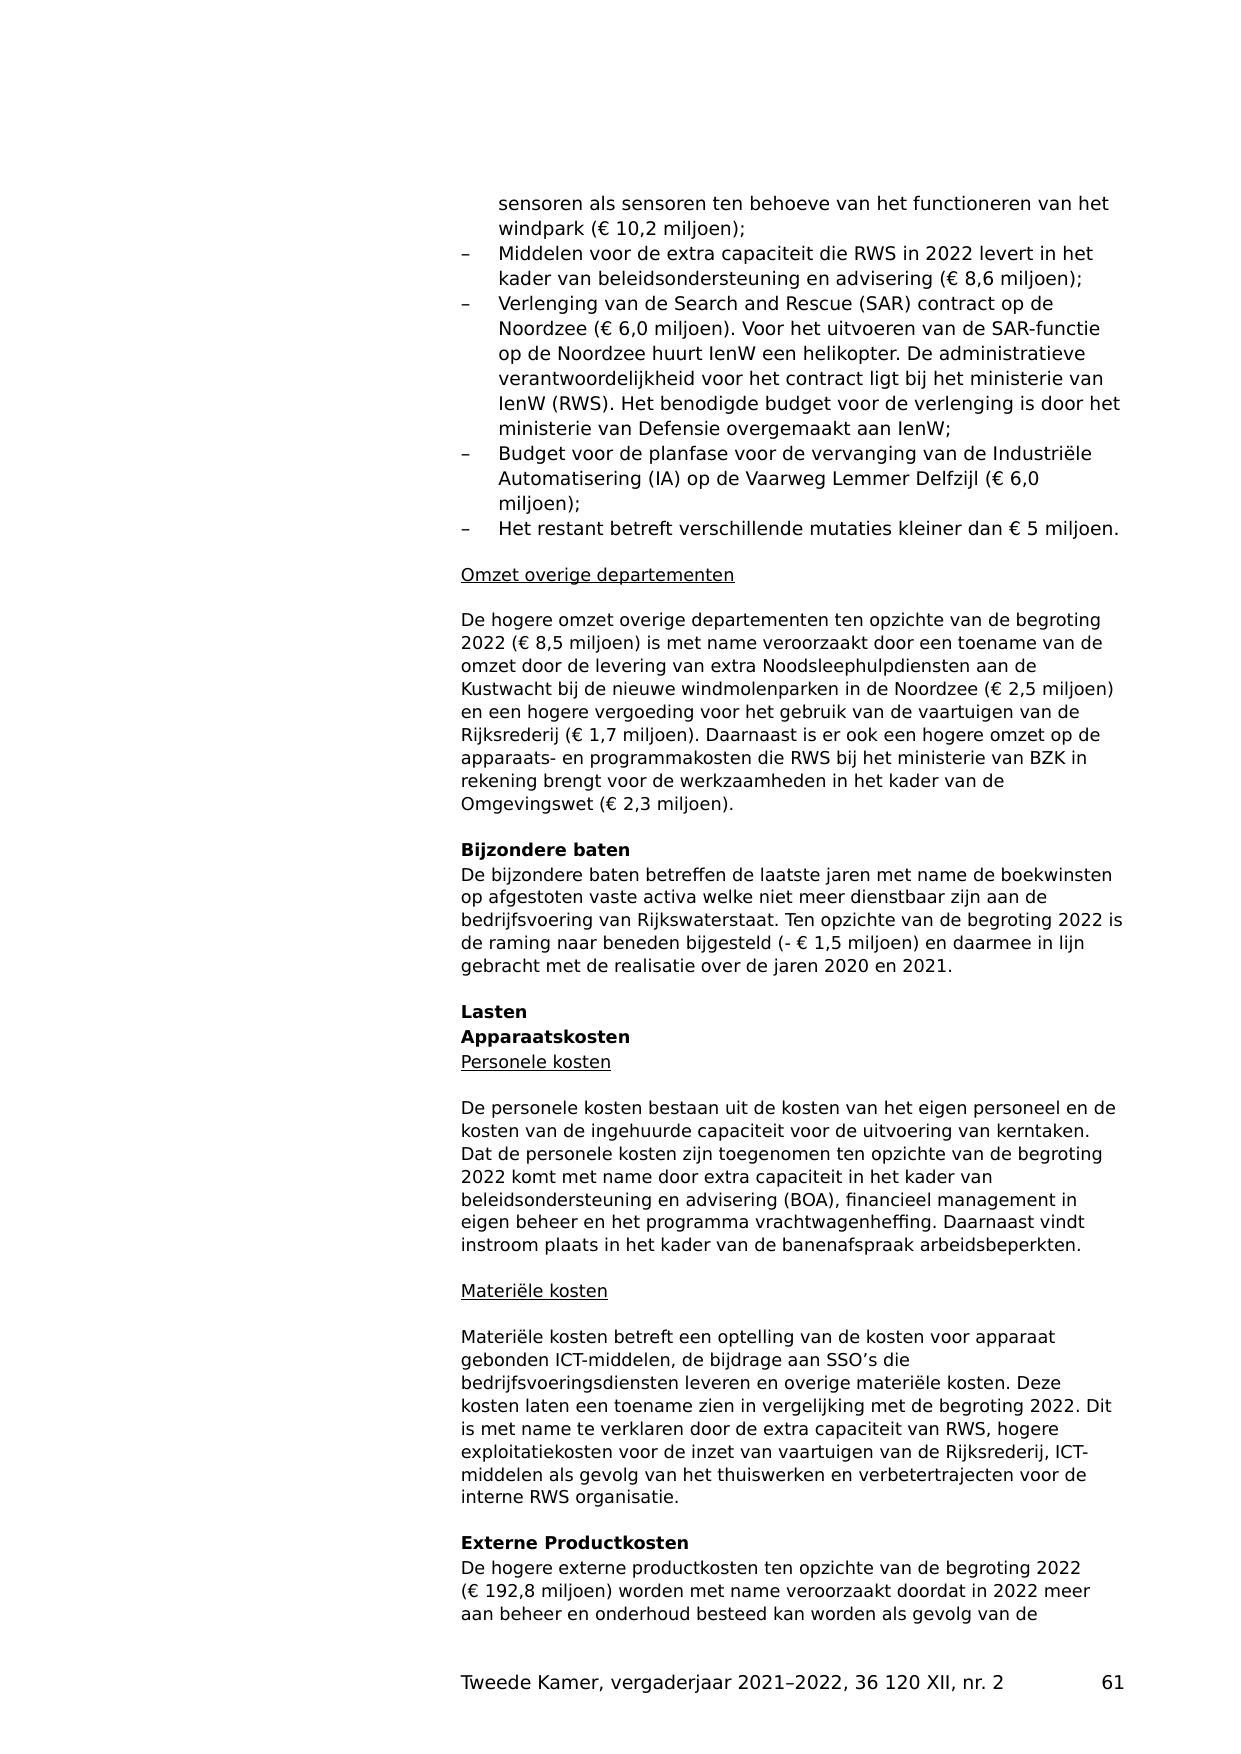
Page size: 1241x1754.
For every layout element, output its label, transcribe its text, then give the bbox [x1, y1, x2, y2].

text De personele kosten bestaan uit de kosten van het eigen personeel en de kosten van de ingehuurde capaciteit voor de uitvoering van kerntaken. Dat de personele kosten zijn toegenomen ten opzichte van de begroting 2022 komt met name door extra capaciteit in het kader van beleidsondersteuning en advisering (BOA), financieel management in eigen beheer en het programma vrachtwagenheffing. Daarnaast vindt instroom plaats in het kader van de banenafspraak arbeidsbeperkten. [461, 1096, 1125, 1256]
text Bijzondere baten [461, 838, 1125, 861]
list Het restant betreft verschillende mutaties kleiner dan € 5 miljoen. [461, 516, 1125, 541]
text De bijzondere baten betreffen de laatste jaren met name de boekwinsten op afgestoten vaste activa welke niet meer dienstbaar zijn aan de bedrijfsvoering van Rijkswaterstaat. Ten opzichte van de begroting 2022 is de raming naar beneden bijgesteld (- € 1,5 miljoen) en daarmee in lijn gebracht met de realisatie over de jaren 2020 en 2021. [461, 863, 1125, 977]
text Apparaatskosten [461, 1025, 1125, 1048]
text Omzet overige departementen [461, 563, 1125, 586]
text Personele kosten [461, 1050, 1125, 1073]
list Middelen voor de extra capaciteit die RWS in 2022 levert in het kader van beleidsondersteuning en advisering (€ 8,6 miljoen); [461, 241, 1125, 291]
text De hogere omzet overige departementen ten opzichte van de begroting 2022 (€ 8,5 miljoen) is met name veroorzaakt door een toename van de omzet door de levering van extra Noodsleephulpdiensten aan de Kustwacht bij de nieuwe windmolenparken in de Noordzee (€ 2,5 miljoen) en een hogere vergoeding voor het gebruik van de vaartuigen van de Rijksrederij (€ 1,7 miljoen). Daarnaast is er ook een hogere omzet op de apparaats- en programmakosten die RWS bij het ministerie van BZK in rekening brengt voor de werkzaamheden in het kader van de Omgevingswet (€ 2,3 miljoen). [461, 608, 1125, 815]
list Verlenging van de Search and Rescue (SAR) contract op de Noordzee (€ 6,0 miljoen). Voor het uitvoeren van de SAR-functie op de Noordzee huurt IenW een helikopter. De administratieve verantwoordelijkheid voor het contract ligt bij het ministerie van IenW (RWS). Het benodigde budget voor de verlenging is door het ministerie van Defensie overgemaakt aan IenW; [461, 291, 1125, 441]
text De hogere externe productkosten ten opzichte van de begroting 2022 (€ 192,8 miljoen) worden met name veroorzaakt doordat in 2022 meer aan beheer en onderhoud besteed kan worden als gevolg van de [461, 1556, 1125, 1625]
text Externe Productkosten [461, 1531, 1125, 1554]
list sensoren als sensoren ten behoeve van het functioneren van het windpark (€ 10,2 miljoen); [461, 191, 1125, 241]
text Lasten [461, 1000, 1125, 1023]
text Materiële kosten [461, 1279, 1125, 1302]
text Materiële kosten betreft een optelling van de kosten voor apparaat gebonden ICT-middelen, de bijdrage aan SSO’s die bedrijfsvoeringsdiensten leveren en overige materiële kosten. Deze kosten laten een toename zien in vergelijking met de begroting 2022. Dit is met name te verklaren door de extra capaciteit van RWS, hogere exploitatiekosten voor de inzet van vaartuigen van de Rijksrederij, ICT-middelen als gevolg van het thuiswerken en verbetertrajecten voor de interne RWS organisatie. [461, 1325, 1125, 1508]
list Budget voor de planfase voor de vervanging van de Industriële Automatisering (IA) op de Vaarweg Lemmer Delfzijl (€ 6,0 miljoen); [461, 441, 1125, 516]
